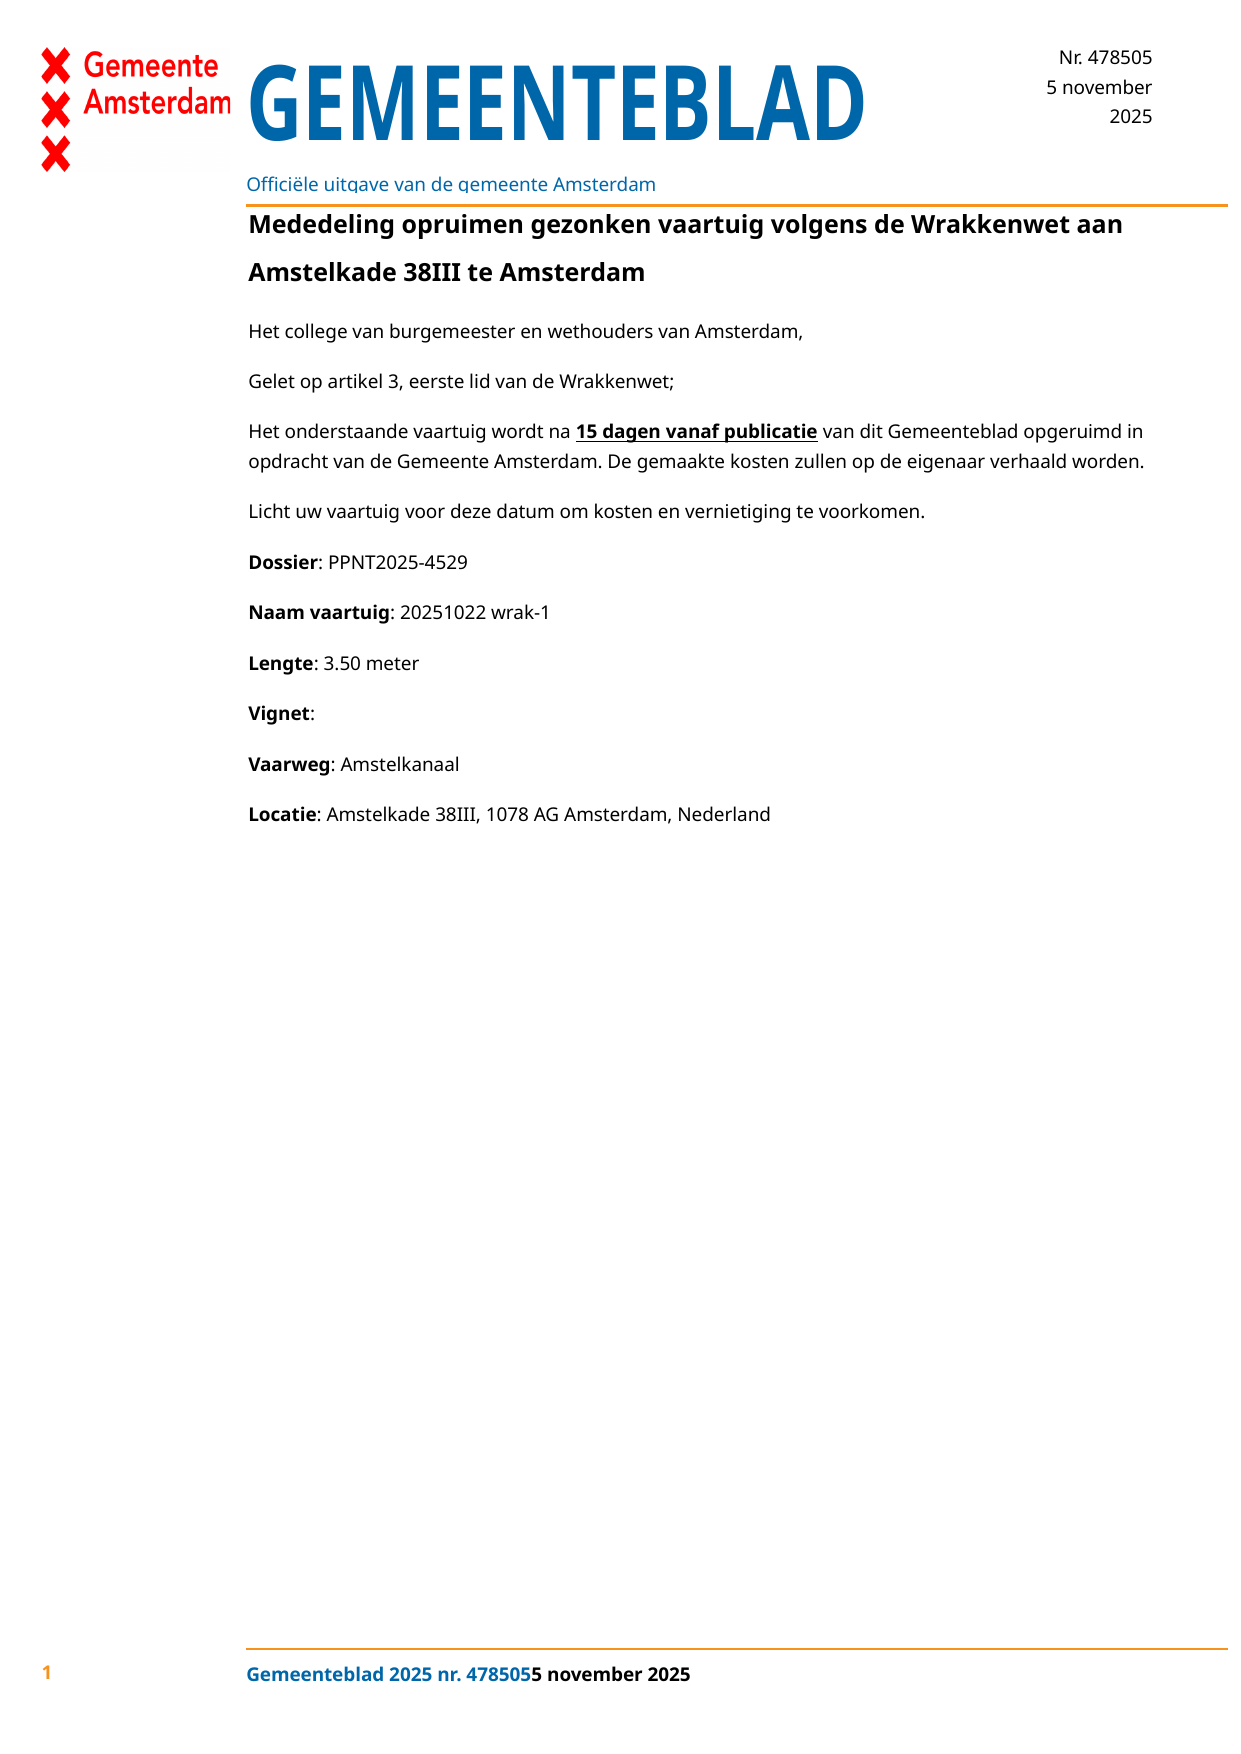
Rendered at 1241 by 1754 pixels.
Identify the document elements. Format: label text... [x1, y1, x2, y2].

text Gelet op artikel 3, eerste lid van de Wrakkenwet; [248, 368, 1152, 394]
text Het onderstaande vaartuig wordt na 15 dagen vanaf publicatie van dit Gemeenteblad opgeruimd in opdracht van de Gemeente Amsterdam. De gemaakte kosten zullen op de eigenaar verhaald worden. [248, 419, 1152, 474]
text Lengte: 3.50 meter [248, 650, 1152, 676]
picture [41, 47, 231, 172]
text Vaarweg: Amstelkanaal [248, 751, 1152, 777]
text Naam vaartuig: 20251022 wrak-1 [248, 599, 1152, 625]
text Het college van burgemeester en wethouders van Amsterdam, [248, 318, 1152, 344]
text Dossier: PPNT2025-4529 [248, 549, 1152, 575]
text Locatie: Amstelkade 38III, 1078 AG Amsterdam, Nederland [248, 801, 1152, 827]
text Mededeling opruimen gezonken vaartuig volgens de Wrakkenwet aan Amstelkade 38III te Amsterdam [248, 207, 1152, 288]
text Licht uw vaartuig voor deze datum om kosten en vernietiging te voorkomen. [248, 499, 1152, 524]
text Vignet: [248, 700, 1152, 726]
